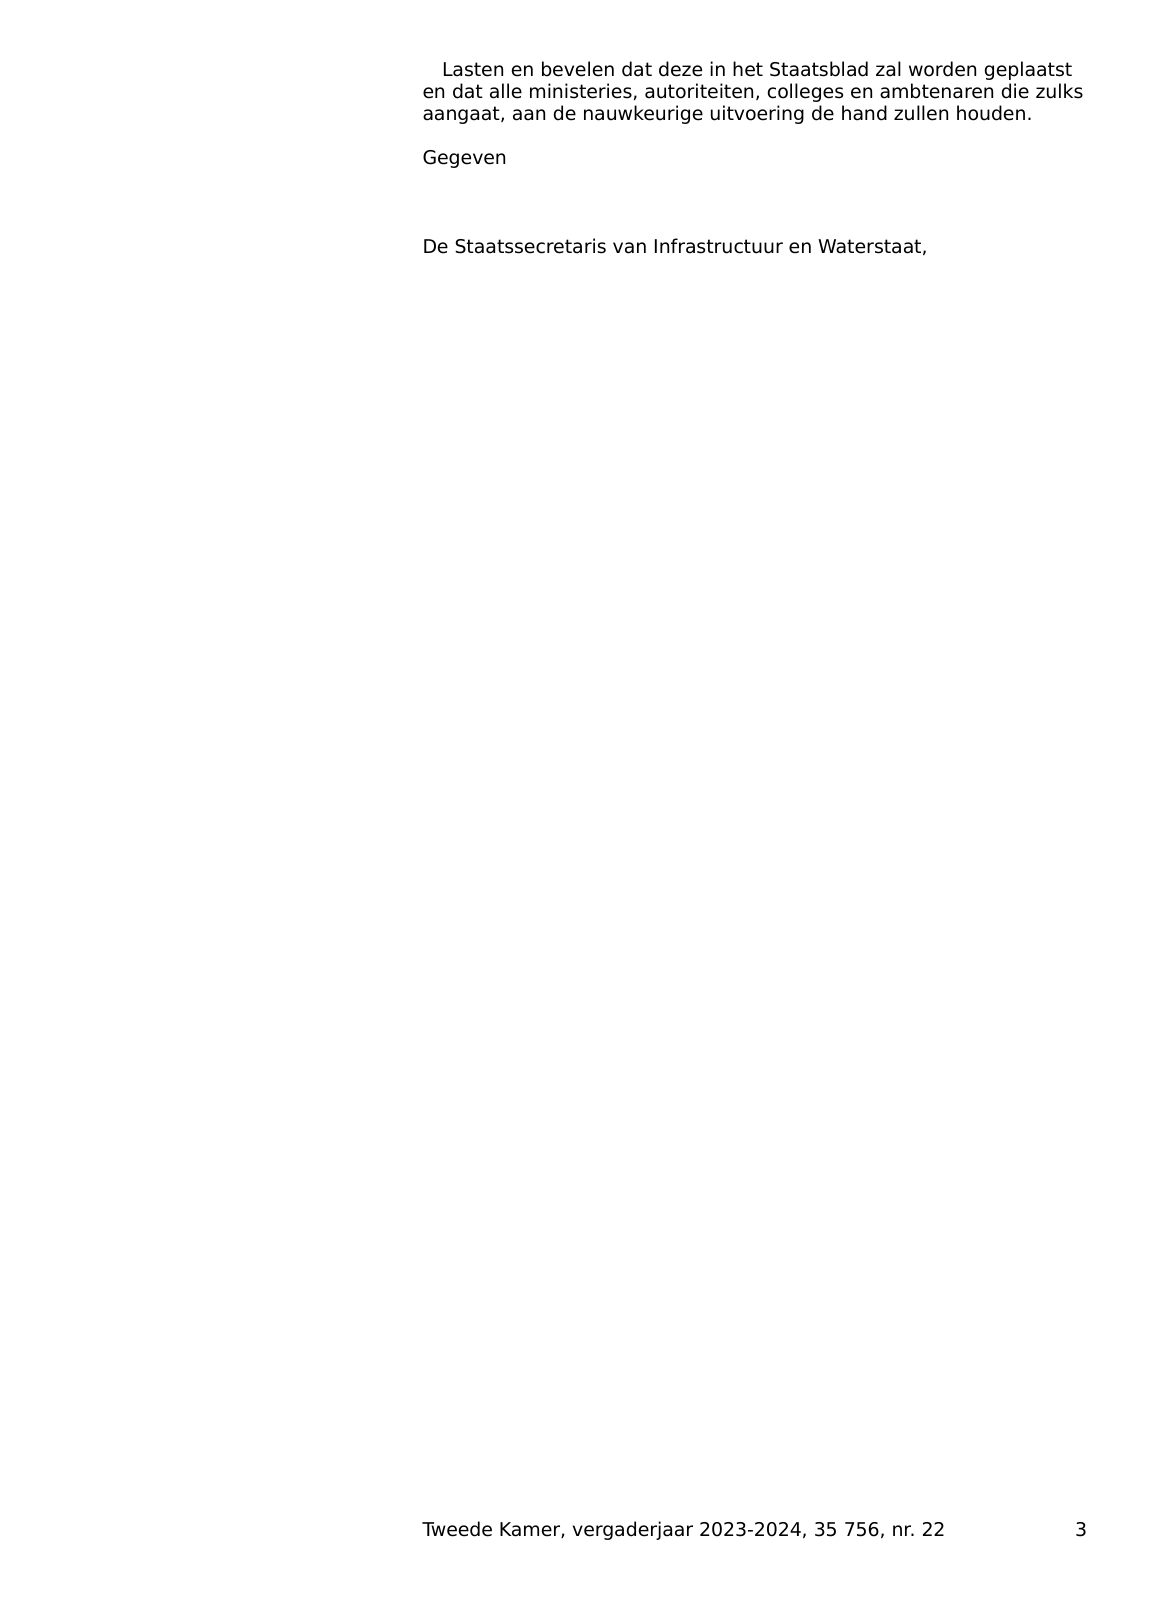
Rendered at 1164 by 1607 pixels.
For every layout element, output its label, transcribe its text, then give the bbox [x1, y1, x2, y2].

text De Staatssecretaris van Infrastructuur en Waterstaat, [422, 236, 1087, 258]
text Gegeven [422, 147, 1087, 169]
text Lasten en bevelen dat deze in het Staatsblad zal worden geplaatst en dat alle ministeries, autoriteiten, colleges en ambtenaren die zulks aangaat, aan de nauwkeurige uitvoering de hand zullen houden. [422, 59, 1087, 125]
